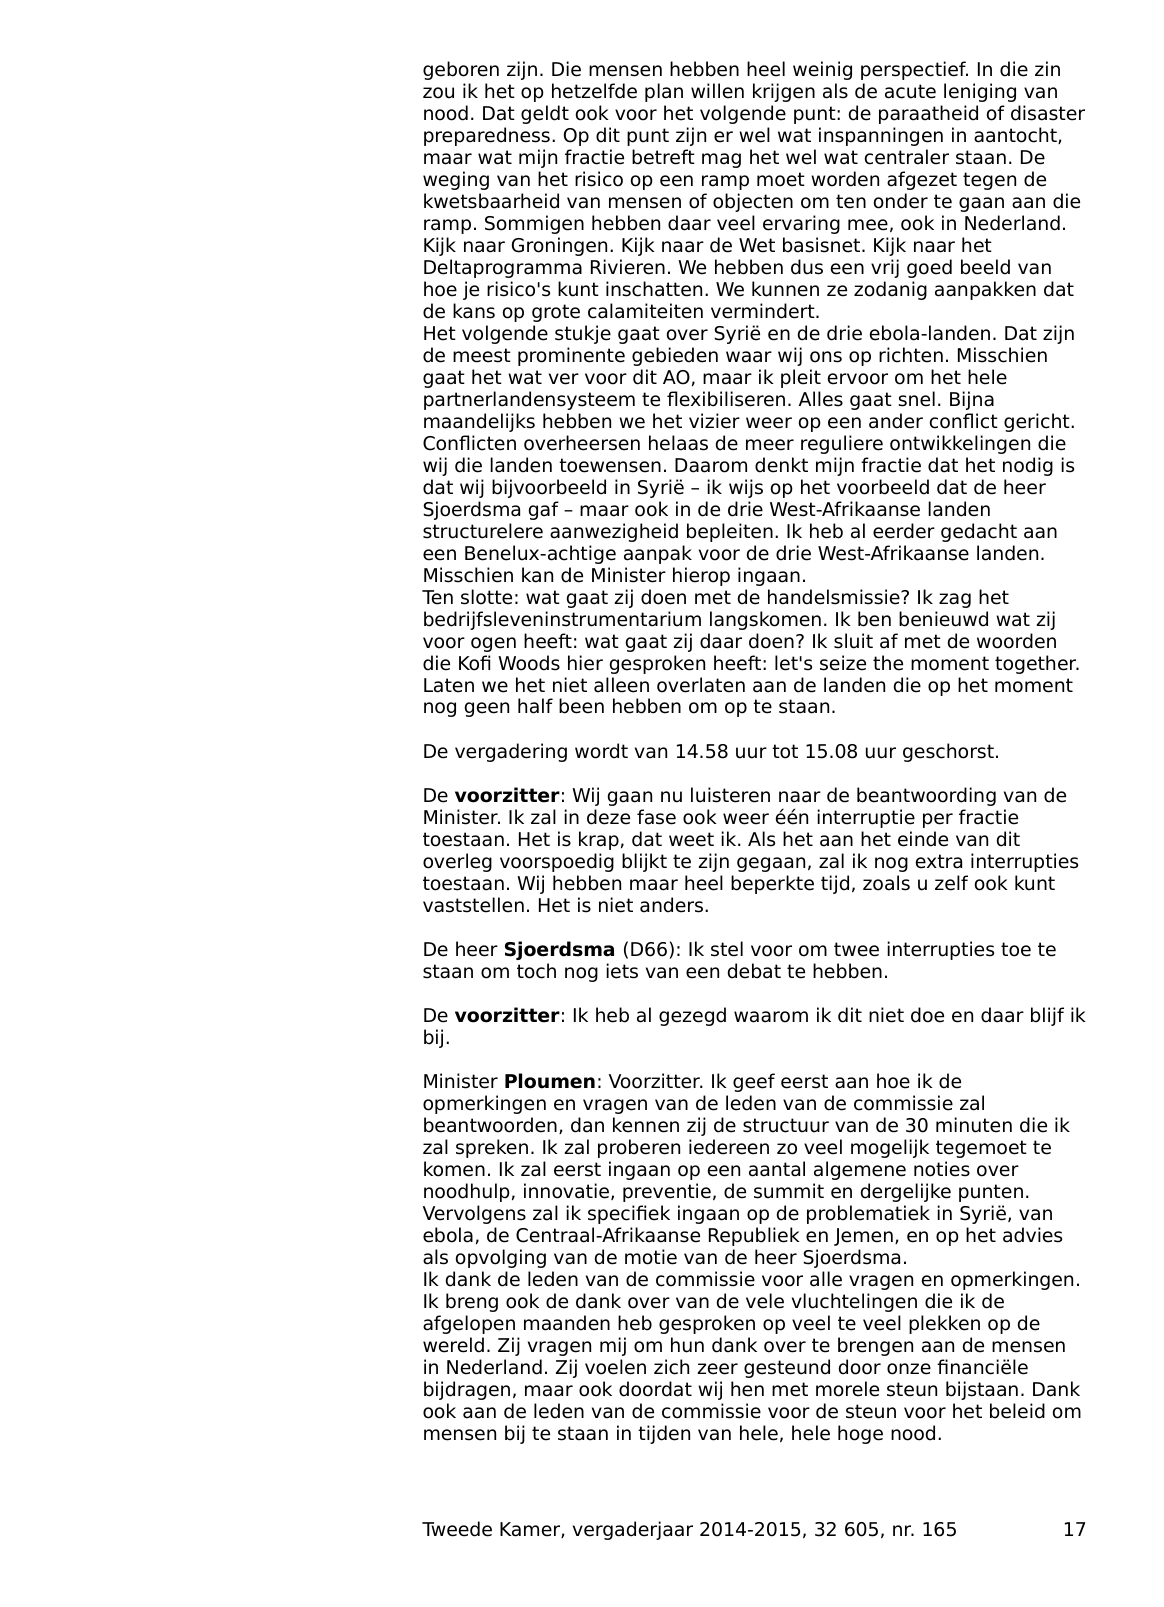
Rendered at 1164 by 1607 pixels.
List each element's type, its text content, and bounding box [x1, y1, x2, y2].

text Ik dank de leden van de commissie voor alle vragen en opmerkingen. Ik breng ook de dank over van de vele vluchtelingen die ik de afgelopen maanden heb gesproken op veel te veel plekken op de wereld. Zij vragen mij om hun dank over te brengen aan de mensen in Nederland. Zij voelen zich zeer gesteund door onze financiële bijdragen, maar ook doordat wij hen met morele steun bijstaan. Dank ook aan de leden van de commissie voor de steun voor het beleid om mensen bij te staan in tijden van hele, hele hoge nood. [422, 1269, 1087, 1445]
text De vergadering wordt van 14.58 uur tot 15.08 uur geschorst. [422, 741, 1087, 763]
text geboren zijn. Die mensen hebben heel weinig perspectief. In die zin zou ik het op hetzelfde plan willen krijgen als de acute leniging van nood. Dat geldt ook voor het volgende punt: de paraatheid of disaster preparedness. Op dit punt zijn er wel wat inspanningen in aantocht, maar wat mijn fractie betreft mag het wel wat centraler staan. De weging van het risico op een ramp moet worden afgezet tegen de kwetsbaarheid van mensen of objecten om ten onder te gaan aan die ramp. Sommigen hebben daar veel ervaring mee, ook in Nederland. Kijk naar Groningen. Kijk naar de Wet basisnet. Kijk naar het Deltaprogramma Rivieren. We hebben dus een vrij goed beeld van hoe je risico's kunt inschatten. We kunnen ze zodanig aanpakken dat de kans op grote calamiteiten vermindert. [422, 59, 1087, 323]
text Ten slotte: wat gaat zij doen met de handelsmissie? Ik zag het bedrijfsleveninstrumentarium langskomen. Ik ben benieuwd wat zij voor ogen heeft: wat gaat zij daar doen? Ik sluit af met de woorden die Kofi Woods hier gesproken heeft: let's seize the moment together. Laten we het niet alleen overlaten aan de landen die op het moment nog geen half been hebben om op te staan. [422, 587, 1087, 718]
text De voorzitter: Ik heb al gezegd waarom ik dit niet doe en daar blijf ik bij. [422, 1005, 1087, 1049]
text De voorzitter: Wij gaan nu luisteren naar de beantwoording van de Minister. Ik zal in deze fase ook weer één interruptie per fractie toestaan. Het is krap, dat weet ik. Als het aan het einde van dit overleg voorspoedig blijkt te zijn gegaan, zal ik nog extra interrupties toestaan. Wij hebben maar heel beperkte tijd, zoals u zelf ook kunt vaststellen. Het is niet anders. [422, 785, 1087, 917]
text De heer Sjoerdsma (D66): Ik stel voor om twee interrupties toe te staan om toch nog iets van een debat te hebben. [422, 939, 1087, 983]
text Het volgende stukje gaat over Syrië en de drie ebola-landen. Dat zijn de meest prominente gebieden waar wij ons op richten. Misschien gaat het wat ver voor dit AO, maar ik pleit ervoor om het hele partnerlandensysteem te flexibiliseren. Alles gaat snel. Bijna maandelijks hebben we het vizier weer op een ander conflict gericht. Conflicten overheersen helaas de meer reguliere ontwikkelingen die wij die landen toewensen. Daarom denkt mijn fractie dat het nodig is dat wij bijvoorbeeld in Syrië – ik wijs op het voorbeeld dat de heer Sjoerdsma gaf – maar ook in de drie West-Afrikaanse landen structurelere aanwezigheid bepleiten. Ik heb al eerder gedacht aan een Benelux-achtige aanpak voor de drie West-Afrikaanse landen. Misschien kan de Minister hierop ingaan. [422, 323, 1087, 587]
text Minister Ploumen: Voorzitter. Ik geef eerst aan hoe ik de opmerkingen en vragen van de leden van de commissie zal beantwoorden, dan kennen zij de structuur van de 30 minuten die ik zal spreken. Ik zal proberen iedereen zo veel mogelijk tegemoet te komen. Ik zal eerst ingaan op een aantal algemene noties over noodhulp, innovatie, preventie, de summit en dergelijke punten. Vervolgens zal ik specifiek ingaan op de problematiek in Syrië, van ebola, de Centraal-Afrikaanse Republiek en Jemen, en op het advies als opvolging van de motie van de heer Sjoerdsma. [422, 1071, 1087, 1269]
